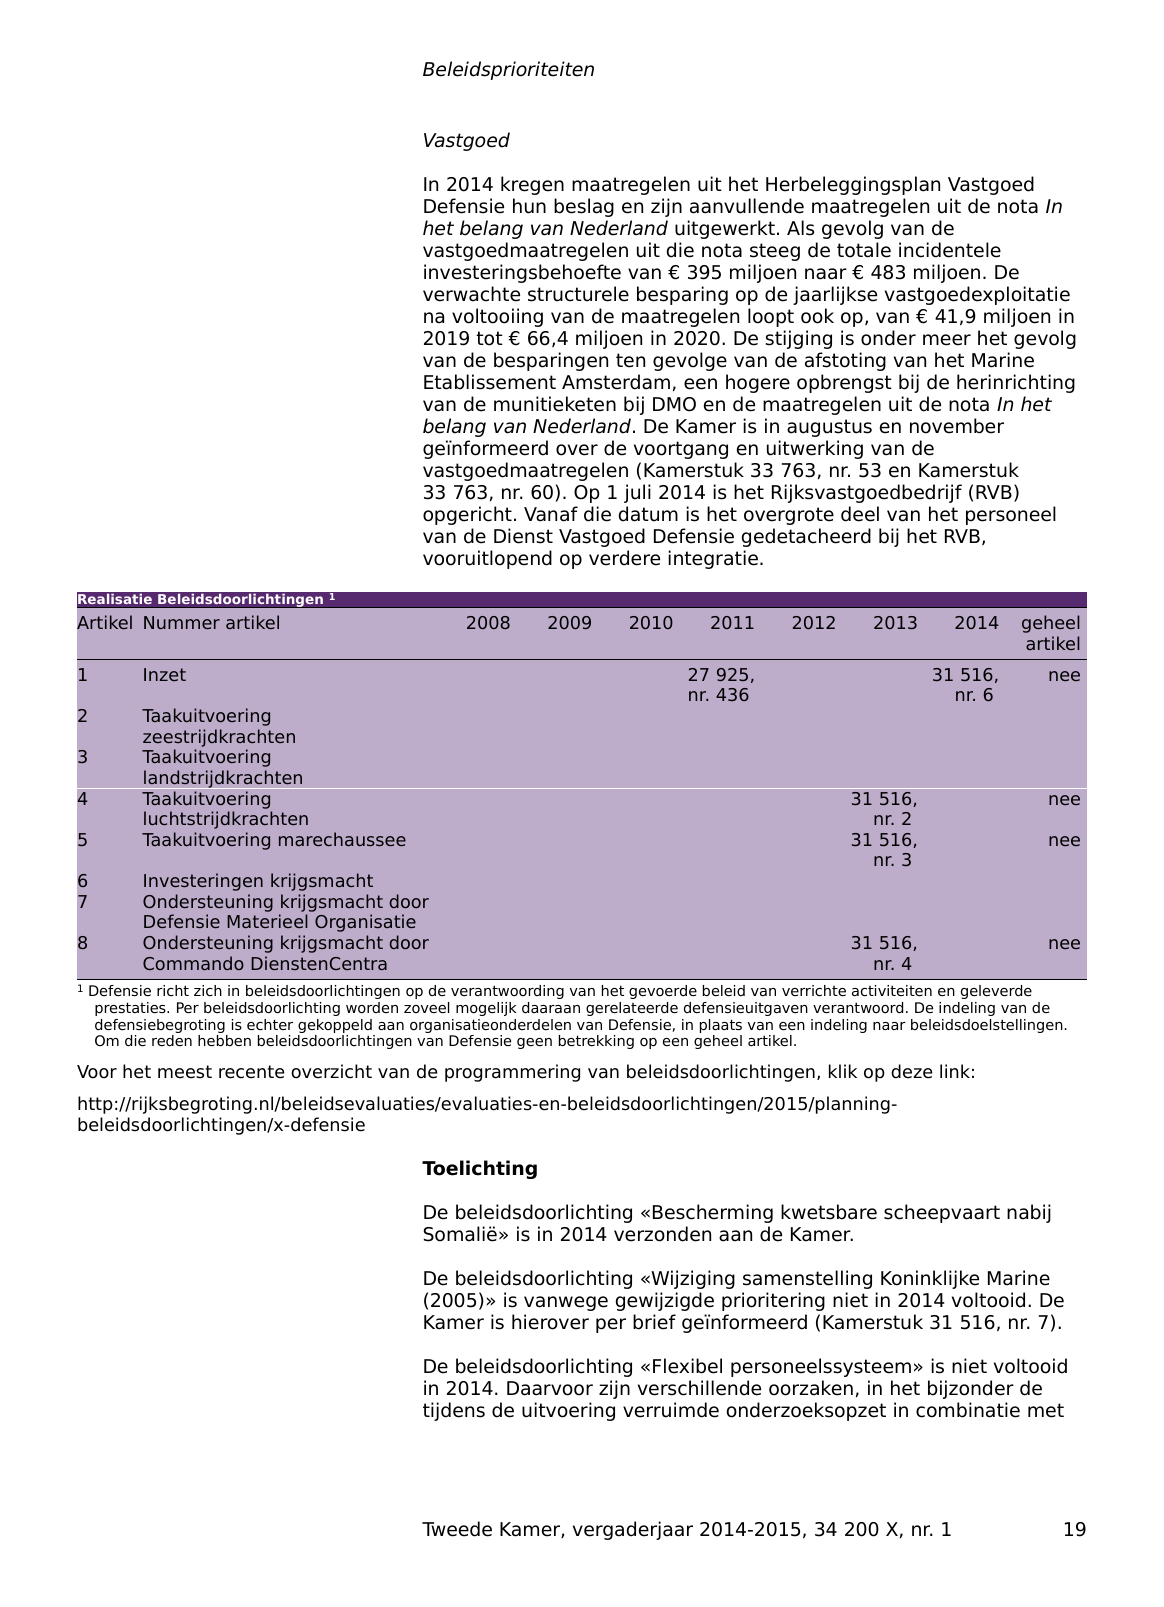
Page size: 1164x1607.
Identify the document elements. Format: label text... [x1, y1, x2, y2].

table_cell Taakuitvoering landstrijdkrachten [136, 747, 435, 788]
table_cell Taakuitvoering zeestrijdkrachten [136, 706, 435, 747]
table_cell [1005, 871, 1087, 892]
table_cell [679, 789, 761, 830]
table_cell 2010 [598, 608, 679, 659]
table_cell [598, 789, 679, 830]
table_cell [435, 892, 516, 933]
table_cell [435, 747, 516, 788]
table_cell [435, 871, 516, 892]
table_cell [435, 830, 516, 871]
table_cell 5 [77, 830, 136, 871]
table_cell [435, 789, 516, 830]
table_cell [516, 789, 598, 830]
table_cell nee [1005, 789, 1087, 830]
table_cell 1 [77, 660, 136, 706]
table_cell [598, 892, 679, 933]
table_cell 27 925, nr. 436 [679, 660, 761, 706]
table_cell [924, 892, 1005, 933]
table_cell [598, 747, 679, 788]
table_cell nee [1005, 933, 1087, 979]
table_cell [761, 706, 842, 747]
table_cell [516, 892, 598, 933]
table_cell [842, 747, 924, 788]
table_cell [924, 706, 1005, 747]
table_cell [924, 789, 1005, 830]
table_cell [842, 706, 924, 747]
table_cell [761, 892, 842, 933]
table_cell [842, 892, 924, 933]
table_cell [598, 933, 679, 979]
table_cell Inzet [136, 660, 435, 706]
table_cell 2014 [924, 608, 1005, 659]
table_cell nee [1005, 660, 1087, 706]
table_cell [435, 706, 516, 747]
table_cell 7 [77, 892, 136, 933]
table_cell [924, 830, 1005, 871]
table_cell [761, 933, 842, 979]
table_cell Artikel [77, 608, 136, 659]
table_cell [679, 871, 761, 892]
text De beleidsdoorlichting «Wijziging samenstelling Koninklijke Marine (2005)» is vanwege gewijzigde prioritering niet in 2014 voltooid. De Kamer is hierover per brief geïnformeerd (Kamerstuk 31 516, nr. 7). [422, 1268, 1087, 1334]
table_cell Nummer artikel [136, 608, 435, 659]
table_header Realisatie Beleidsdoorlichtingen 1 [77, 592, 1087, 607]
table_cell Taakuitvoering marechaussee [136, 830, 435, 871]
table_cell 8 [77, 933, 136, 979]
table_cell 31 516, nr. 3 [842, 830, 924, 871]
table_cell 31 516, nr. 4 [842, 933, 924, 979]
table_cell [516, 660, 598, 706]
table_cell 31 516, nr. 2 [842, 789, 924, 830]
table_cell 2012 [761, 608, 842, 659]
table_cell [598, 830, 679, 871]
table_cell 1 Defensie richt zich in beleidsdoorlichtingen op de verantwoording van het gevoerde beleid van verrichte activiteiten en geleverde prestaties. Per beleidsdoorlichting worden zoveel mogelijk daaraan gerelateerde defensieuitgaven verantwoord. De indeling van de defensiebegroting is echter gekoppeld aan organisatieonderdelen van Defensie, in plaats van een indeling naar beleidsdoelstellingen. Om die reden hebben beleidsdoorlichtingen van Defensie geen betrekking op een geheel artikel. Voor het meest recente overzicht van de programmering van beleidsdoorlichtingen, klik op deze link: http://rijksbegroting.nl/beleidsevaluaties/evaluaties-en-beleidsdoorlichtingen/2015/planning-beleidsdoorlichtingen/x-defensie [77, 980, 1087, 1136]
table_cell [435, 933, 516, 979]
table_cell [842, 871, 924, 892]
table_cell 31 516, nr. 6 [924, 660, 1005, 706]
subtitle Toelichting [422, 1158, 1087, 1180]
table_cell 2013 [842, 608, 924, 659]
subtitle Vastgoed [422, 130, 1087, 152]
table_cell [761, 871, 842, 892]
text De beleidsdoorlichting «Flexibel personeelssysteem» is niet voltooid in 2014. Daarvoor zijn verschillende oorzaken, in het bijzonder de tijdens de uitvoering verruimde onderzoeksopzet in combinatie met [422, 1356, 1087, 1422]
table_cell [761, 660, 842, 706]
table_cell Taakuitvoering luchtstrijdkrachten [136, 789, 435, 830]
table_cell geheel artikel [1005, 608, 1087, 659]
table_cell Ondersteuning krijgsmacht door Commando DienstenCentra [136, 933, 435, 979]
table_cell [598, 871, 679, 892]
text De beleidsdoorlichting «Bescherming kwetsbare scheepvaart nabij Somalië» is in 2014 verzonden aan de Kamer. [422, 1202, 1087, 1246]
table_cell [761, 830, 842, 871]
table_cell 2011 [679, 608, 761, 659]
text In 2014 kregen maatregelen uit het Herbeleggingsplan Vastgoed Defensie hun beslag en zijn aanvullende maatregelen uit de nota In het belang van Nederland uitgewerkt. Als gevolg van de vastgoedmaatregelen uit die nota steeg de totale incidentele investeringsbehoefte van € 395 miljoen naar € 483 miljoen. De verwachte structurele besparing op de jaarlijkse vastgoedexploitatie na voltooiing van de maatregelen loopt ook op, van € 41,9 miljoen in 2019 tot € 66,4 miljoen in 2020. De stijging is onder meer het gevolg van de besparingen ten gevolge van de afstoting van het Marine Etablissement Amsterdam, een hogere opbrengst bij de herinrichting van de munitieketen bij DMO en de maatregelen uit de nota In het belang van Nederland. De Kamer is in augustus en november geïnformeerd over de voortgang en uitwerking van de vastgoedmaatregelen (Kamerstuk 33 763, nr. 53 en Kamerstuk 33 763, nr. 60). Op 1 juli 2014 is het Rijksvastgoedbedrijf (RVB) opgericht. Vanaf die datum is het overgrote deel van het personeel van de Dienst Vastgoed Defensie gedetacheerd bij het RVB, vooruitlopend op verdere integratie. [422, 174, 1087, 570]
table_cell [842, 660, 924, 706]
table_cell [1005, 747, 1087, 788]
table_cell [516, 706, 598, 747]
table_cell [924, 747, 1005, 788]
table_cell [679, 830, 761, 871]
table_cell Investeringen krijgsmacht [136, 871, 435, 892]
table_cell 2008 [435, 608, 516, 659]
table_cell nee [1005, 830, 1087, 871]
table_cell [679, 747, 761, 788]
table_cell [1005, 892, 1087, 933]
table_cell [679, 706, 761, 747]
table_cell [598, 706, 679, 747]
table_cell 6 [77, 871, 136, 892]
table_cell [435, 660, 516, 706]
table_cell [761, 789, 842, 830]
table_cell [1005, 706, 1087, 747]
table_cell [516, 933, 598, 979]
table_cell [679, 933, 761, 979]
table_cell [516, 747, 598, 788]
table_cell Ondersteuning krijgsmacht door Defensie Materieel Organisatie [136, 892, 435, 933]
table_cell [924, 933, 1005, 979]
table_cell 4 [77, 789, 136, 830]
table_cell 2 [77, 706, 136, 747]
table_cell 2009 [516, 608, 598, 659]
table_cell [679, 892, 761, 933]
table_cell [761, 747, 842, 788]
table_cell [598, 660, 679, 706]
table_cell [516, 830, 598, 871]
table_cell [516, 871, 598, 892]
table_cell 3 [77, 747, 136, 788]
table_cell [924, 871, 1005, 892]
